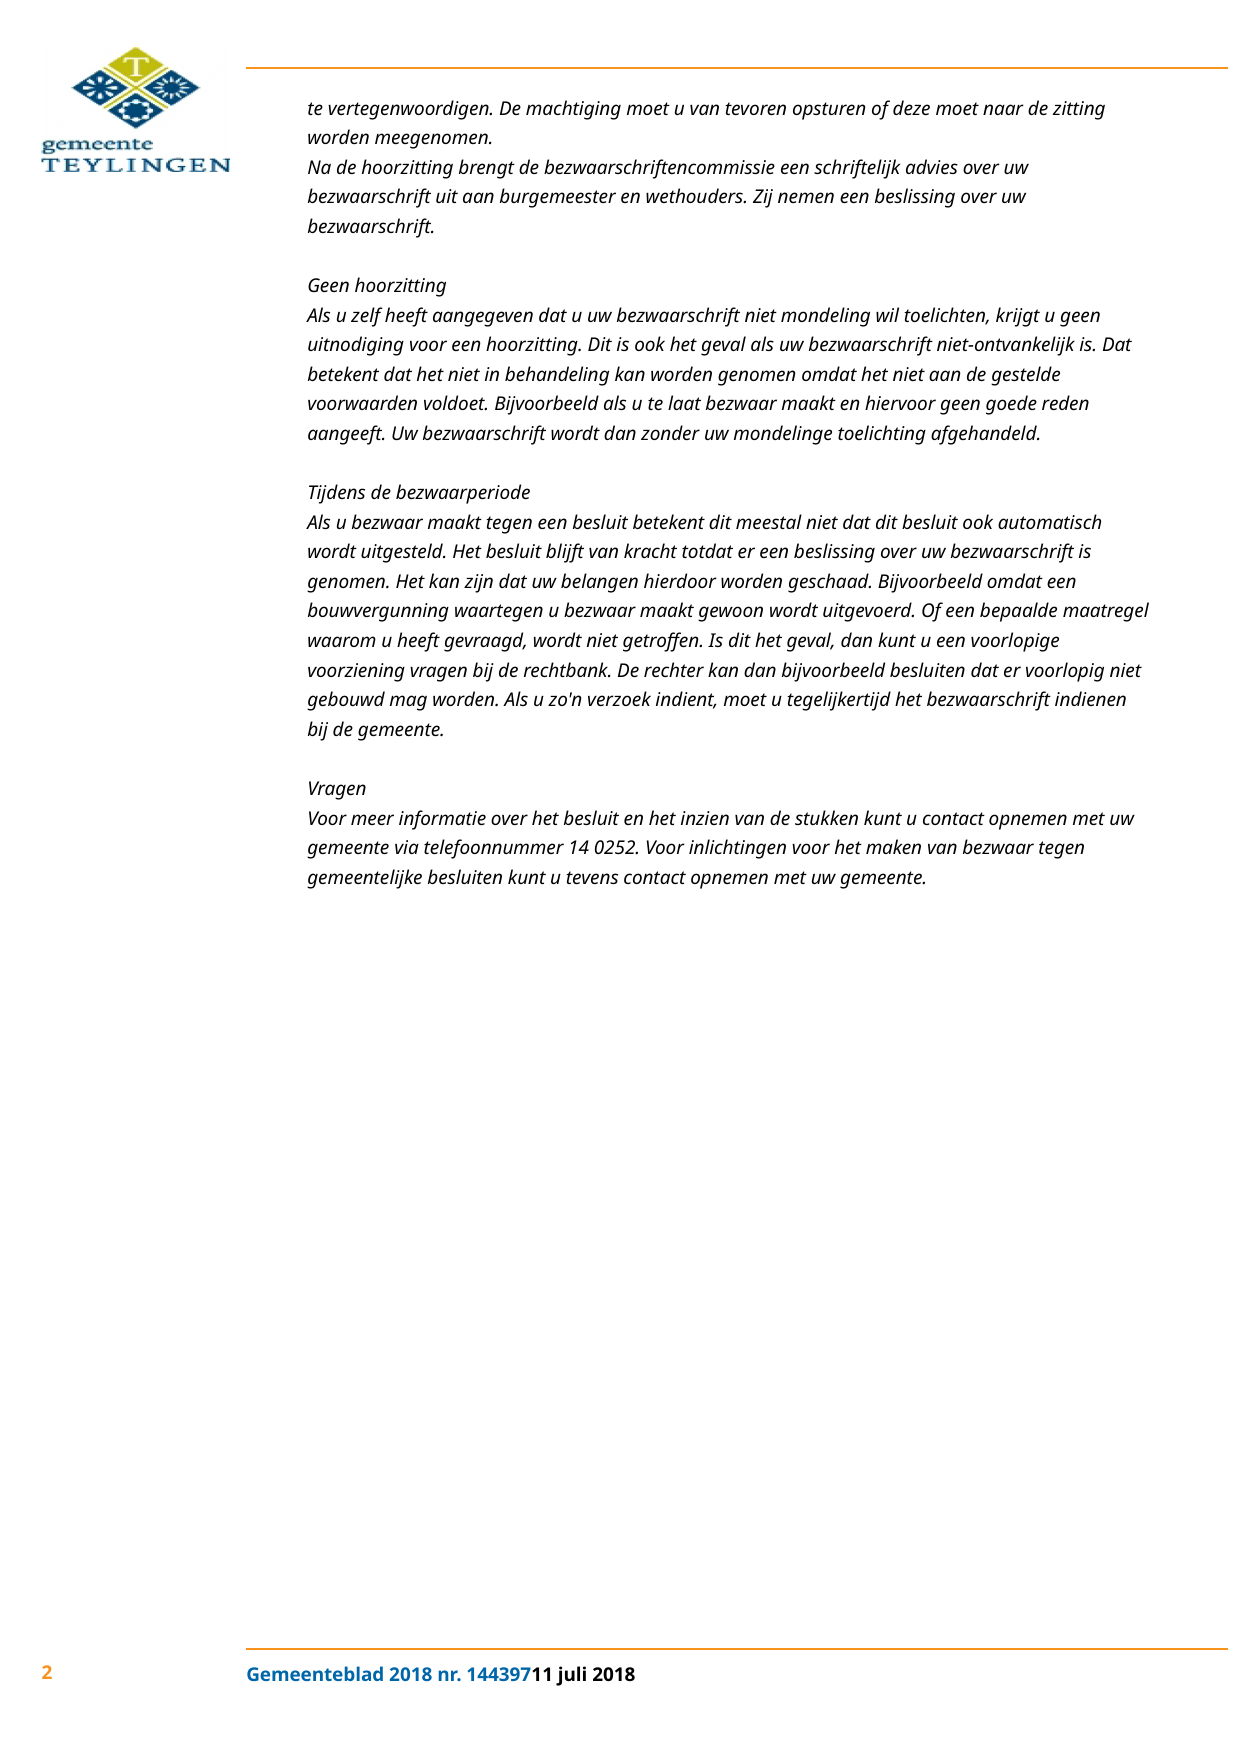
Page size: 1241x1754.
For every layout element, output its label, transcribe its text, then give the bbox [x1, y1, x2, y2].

list Geen hoorzitting [248, 272, 1152, 298]
list Als u bezwaar maakt tegen een besluit betekent dit meestal niet dat dit besluit ook automatisch wordt uitgesteld. Het besluit blijft van kracht totdat er een beslissing over uw bezwaarschrift is genomen. Het kan zijn dat uw belangen hierdoor worden geschaad. Bijvoorbeeld omdat een bouwvergunning waartegen u bezwaar maakt gewoon wordt uitgevoerd. Of een bepaalde maatregel waarom u heeft gevraagd, wordt niet getroffen. Is dit het geval, dan kunt u een voorlopige voorziening vragen bij de rechtbank. De rechter kan dan bijvoorbeeld besluiten dat er voorlopig niet gebouwd mag worden. Als u zo'n verzoek indient, moet u tegelijkertijd het bezwaarschrift indienen bij de gemeente. [248, 509, 1152, 742]
list Voor meer informatie over het besluit en het inzien van de stukken kunt u contact opnemen met uw gemeente via telefoonnummer 14 0252. Voor inlichtingen voor het maken van bezwaar tegen gemeentelijke besluiten kunt u tevens contact opnemen met uw gemeente. [248, 805, 1152, 890]
list Vragen [248, 775, 1152, 801]
picture [41, 47, 231, 172]
list Als u zelf heeft aangegeven dat u uw bezwaarschrift niet mondeling wil toelichten, krijgt u geen uitnodiging voor een hoorzitting. Dit is ook het geval als uw bezwaarschrift niet-ontvankelijk is. Dat betekent dat het niet in behandeling kan worden genomen omdat het niet aan de gestelde voorwaarden voldoet. Bijvoorbeeld als u te laat bezwaar maakt en hiervoor geen goede reden aangeeft. Uw bezwaarschrift wordt dan zonder uw mondelinge toelichting afgehandeld. [248, 302, 1152, 446]
list Tijdens de bezwaarperiode [248, 479, 1152, 505]
list Na de hoorzitting brengt de bezwaarschriftencommissie een schriftelijk advies over uw bezwaarschrift uit aan burgemeester en wethouders. Zij nemen een beslissing over uw bezwaarschrift. [248, 154, 1152, 239]
list te vertegenwoordigen. De machtiging moet u van tevoren opsturen of deze moet naar de zitting worden meegenomen. [248, 95, 1152, 150]
